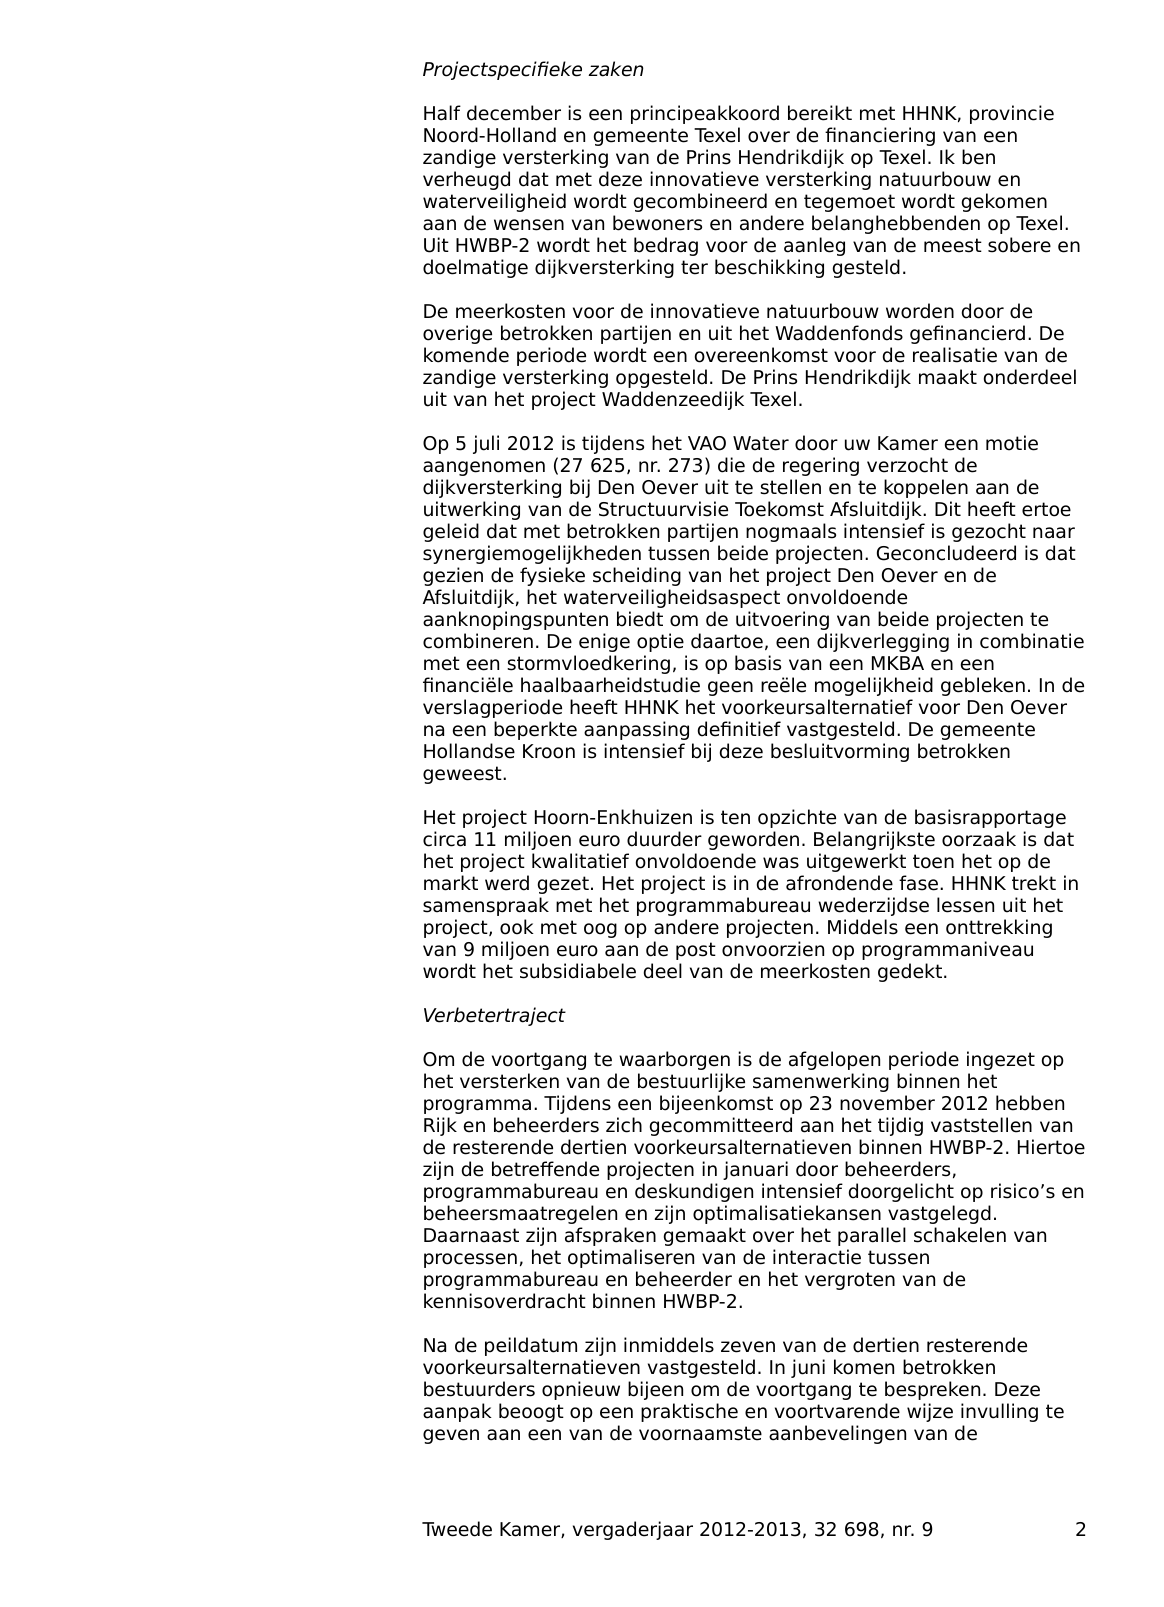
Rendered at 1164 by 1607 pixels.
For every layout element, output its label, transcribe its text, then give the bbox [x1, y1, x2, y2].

text Na de peildatum zijn inmiddels zeven van de dertien resterende voorkeursalternatieven vastgesteld. In juni komen betrokken bestuurders opnieuw bijeen om de voortgang te bespreken. Deze aanpak beoogt op een praktische en voortvarende wijze invulling te geven aan een van de voornaamste aanbevelingen van de [422, 1335, 1087, 1445]
text Op 5 juli 2012 is tijdens het VAO Water door uw Kamer een motie aangenomen (27 625, nr. 273) die de regering verzocht de dijkversterking bij Den Oever uit te stellen en te koppelen aan de uitwerking van de Structuurvisie Toekomst Afsluitdijk. Dit heeft ertoe geleid dat met betrokken partijen nogmaals intensief is gezocht naar synergiemogelijkheden tussen beide projecten. Geconcludeerd is dat gezien de fysieke scheiding van het project Den Oever en de Afsluitdijk, het waterveiligheidsaspect onvoldoende aanknopingspunten biedt om de uitvoering van beide projecten te combineren. De enige optie daartoe, een dijkverlegging in combinatie met een stormvloedkering, is op basis van een MKBA en een financiële haalbaarheidstudie geen reële mogelijkheid gebleken. In de verslagperiode heeft HHNK het voorkeursalternatief voor Den Oever na een beperkte aanpassing definitief vastgesteld. De gemeente Hollandse Kroon is intensief bij deze besluitvorming betrokken geweest. [422, 433, 1087, 785]
text Om de voortgang te waarborgen is de afgelopen periode ingezet op het versterken van de bestuurlijke samenwerking binnen het programma. Tijdens een bijeenkomst op 23 november 2012 hebben Rijk en beheerders zich gecommitteerd aan het tijdig vaststellen van de resterende dertien voorkeursalternatieven binnen HWBP-2. Hiertoe zijn de betreffende projecten in januari door beheerders, programmabureau en deskundigen intensief doorgelicht op risico’s en beheersmaatregelen en zijn optimalisatiekansen vastgelegd. Daarnaast zijn afspraken gemaakt over het parallel schakelen van processen, het optimaliseren van de interactie tussen programmabureau en beheerder en het vergroten van de kennisoverdracht binnen HWBP-2. [422, 1049, 1087, 1313]
text Half december is een principeakkoord bereikt met HHNK, provincie Noord-Holland en gemeente Texel over de financiering van een zandige versterking van de Prins Hendrikdijk op Texel. Ik ben verheugd dat met deze innovatieve versterking natuurbouw en waterveiligheid wordt gecombineerd en tegemoet wordt gekomen aan de wensen van bewoners en andere belanghebbenden op Texel. Uit HWBP-2 wordt het bedrag voor de aanleg van de meest sobere en doelmatige dijkversterking ter beschikking gesteld. [422, 103, 1087, 279]
subtitle Projectspecifieke zaken [422, 59, 1087, 81]
subtitle Verbetertraject [422, 1005, 1087, 1027]
text De meerkosten voor de innovatieve natuurbouw worden door de overige betrokken partijen en uit het Waddenfonds gefinancierd. De komende periode wordt een overeenkomst voor de realisatie van de zandige versterking opgesteld. De Prins Hendrikdijk maakt onderdeel uit van het project Waddenzeedijk Texel. [422, 301, 1087, 411]
text Het project Hoorn-Enkhuizen is ten opzichte van de basisrapportage circa 11 miljoen euro duurder geworden. Belangrijkste oorzaak is dat het project kwalitatief onvoldoende was uitgewerkt toen het op de markt werd gezet. Het project is in de afrondende fase. HHNK trekt in samenspraak met het programmabureau wederzijdse lessen uit het project, ook met oog op andere projecten. Middels een onttrekking van 9 miljoen euro aan de post onvoorzien op programmaniveau wordt het subsidiabele deel van de meerkosten gedekt. [422, 807, 1087, 983]
